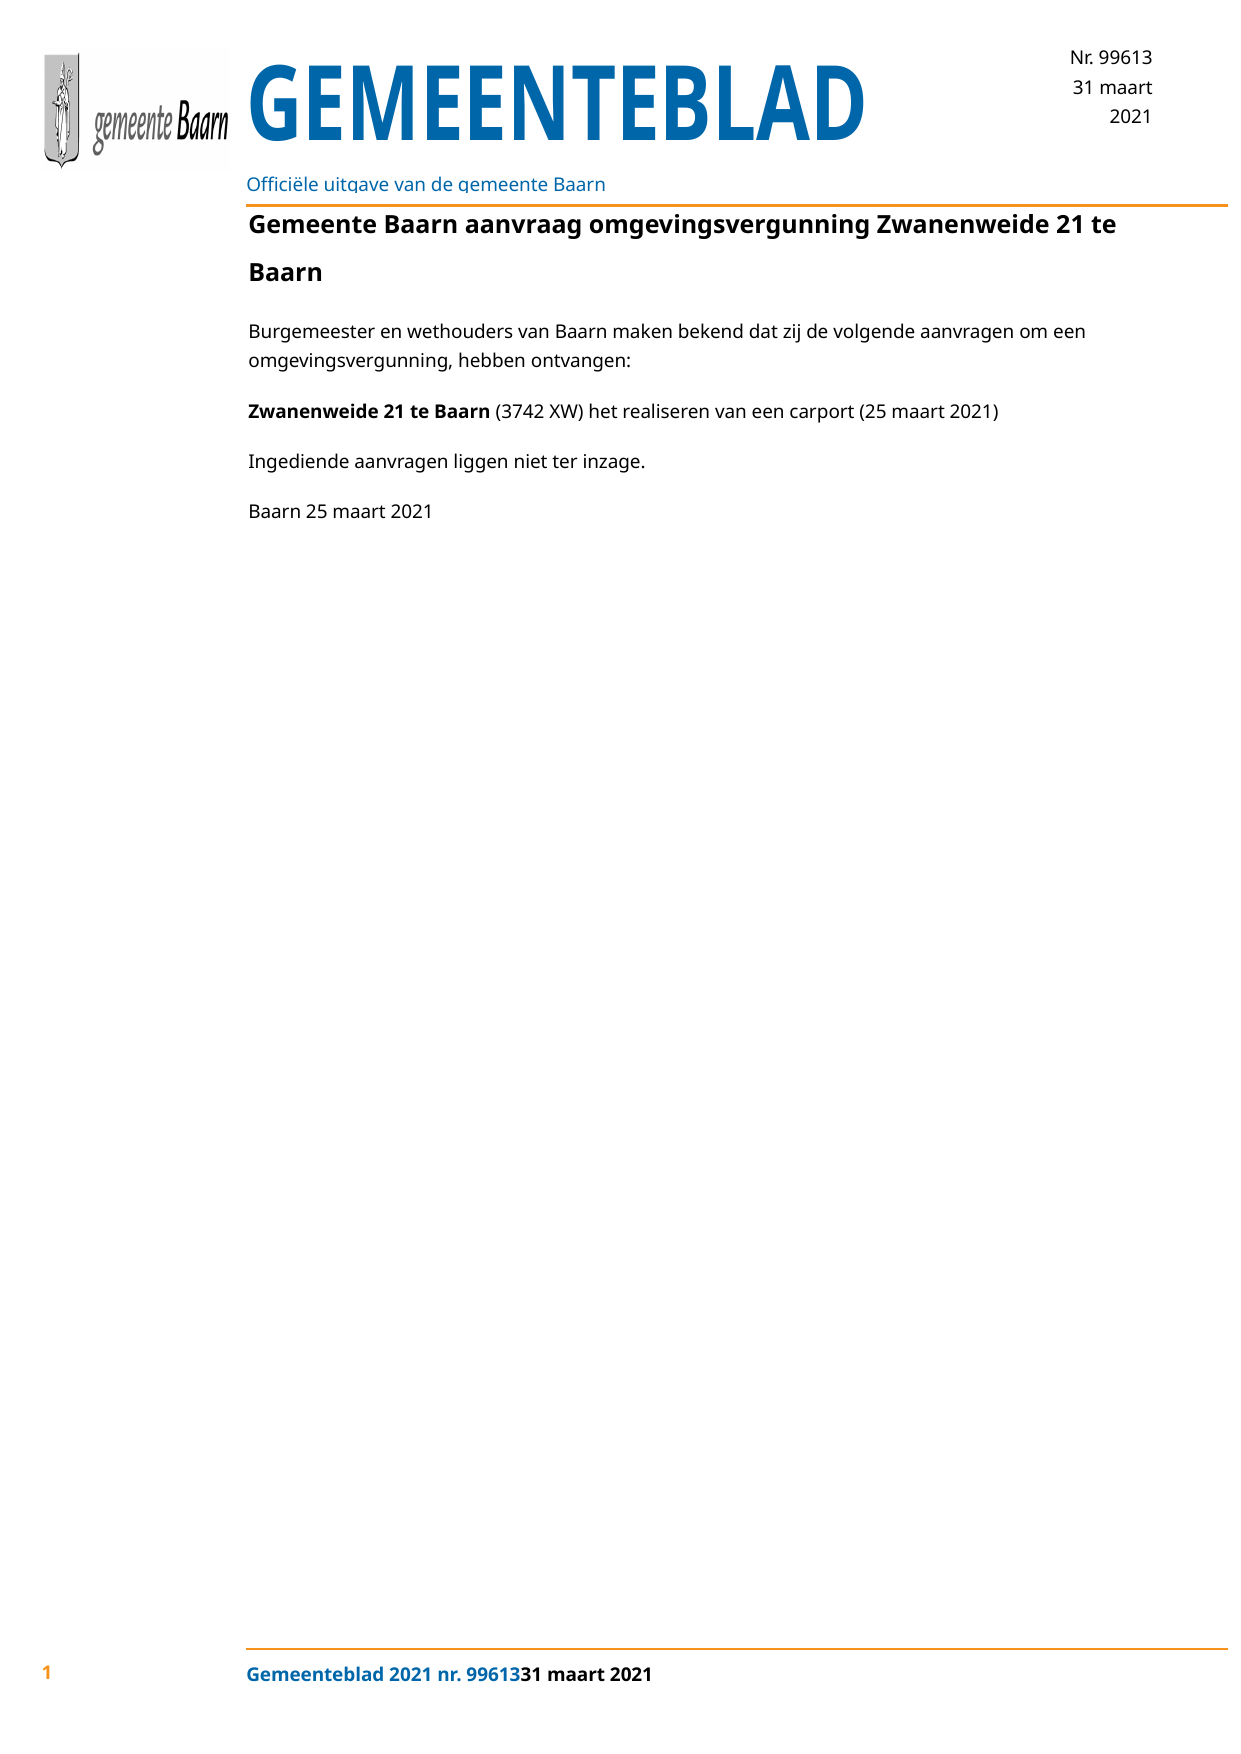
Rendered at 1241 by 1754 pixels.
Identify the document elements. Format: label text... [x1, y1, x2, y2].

text Baarn 25 maart 2021 [248, 499, 1152, 524]
text Ingediende aanvragen liggen niet ter inzage. [248, 448, 1152, 474]
text Burgemeester en wethouders van Baarn maken bekend dat zij de volgende aanvragen om een omgevingsvergunning, hebben ontvangen: [248, 318, 1152, 373]
picture [41, 47, 231, 172]
text Gemeente Baarn aanvraag omgevingsvergunning Zwanenweide 21 te Baarn [248, 207, 1152, 288]
text Zwanenweide 21 te Baarn (3742 XW) het realiseren van een carport (25 maart 2021) [248, 398, 1152, 424]
